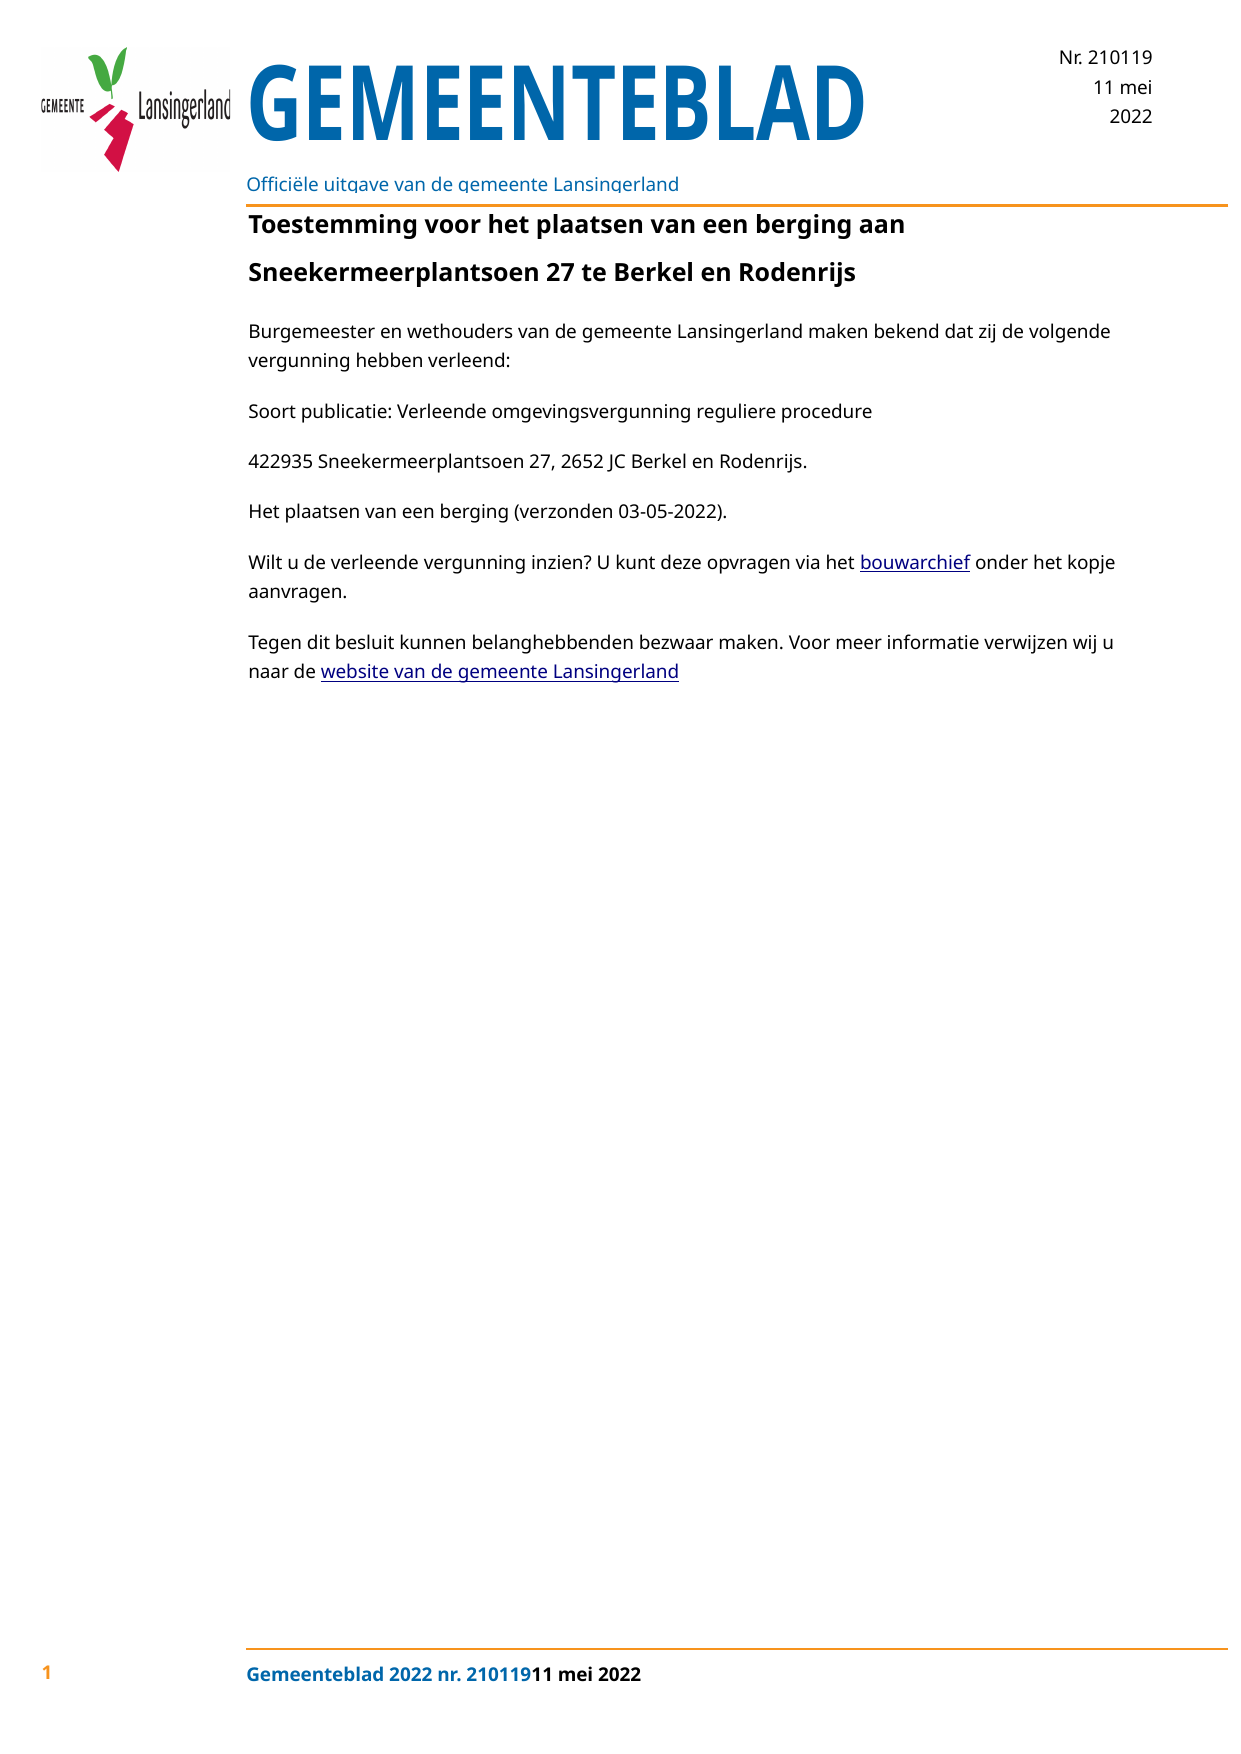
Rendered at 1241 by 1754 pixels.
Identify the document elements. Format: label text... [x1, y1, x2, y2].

text Wilt u de verleende vergunning inzien? U kunt deze opvragen via het bouwarchief onder het kopje aanvragen. [248, 549, 1152, 604]
text Soort publicatie: Verleende omgevingsvergunning reguliere procedure [248, 398, 1152, 424]
text 422935 Sneekermeerplantsoen 27, 2652 JC Berkel en Rodenrijs. [248, 448, 1152, 474]
picture [41, 47, 231, 172]
text Het plaatsen van een berging (verzonden 03-05-2022). [248, 499, 1152, 524]
text Burgemeester en wethouders van de gemeente Lansingerland maken bekend dat zij de volgende vergunning hebben verleend: [248, 318, 1152, 373]
text Toestemming voor het plaatsen van een berging aan Sneekermeerplantsoen 27 te Berkel en Rodenrijs [248, 207, 1152, 288]
text Tegen dit besluit kunnen belanghebbenden bezwaar maken. Voor meer informatie verwijzen wij u naar de website van de gemeente Lansingerland [248, 629, 1152, 684]
